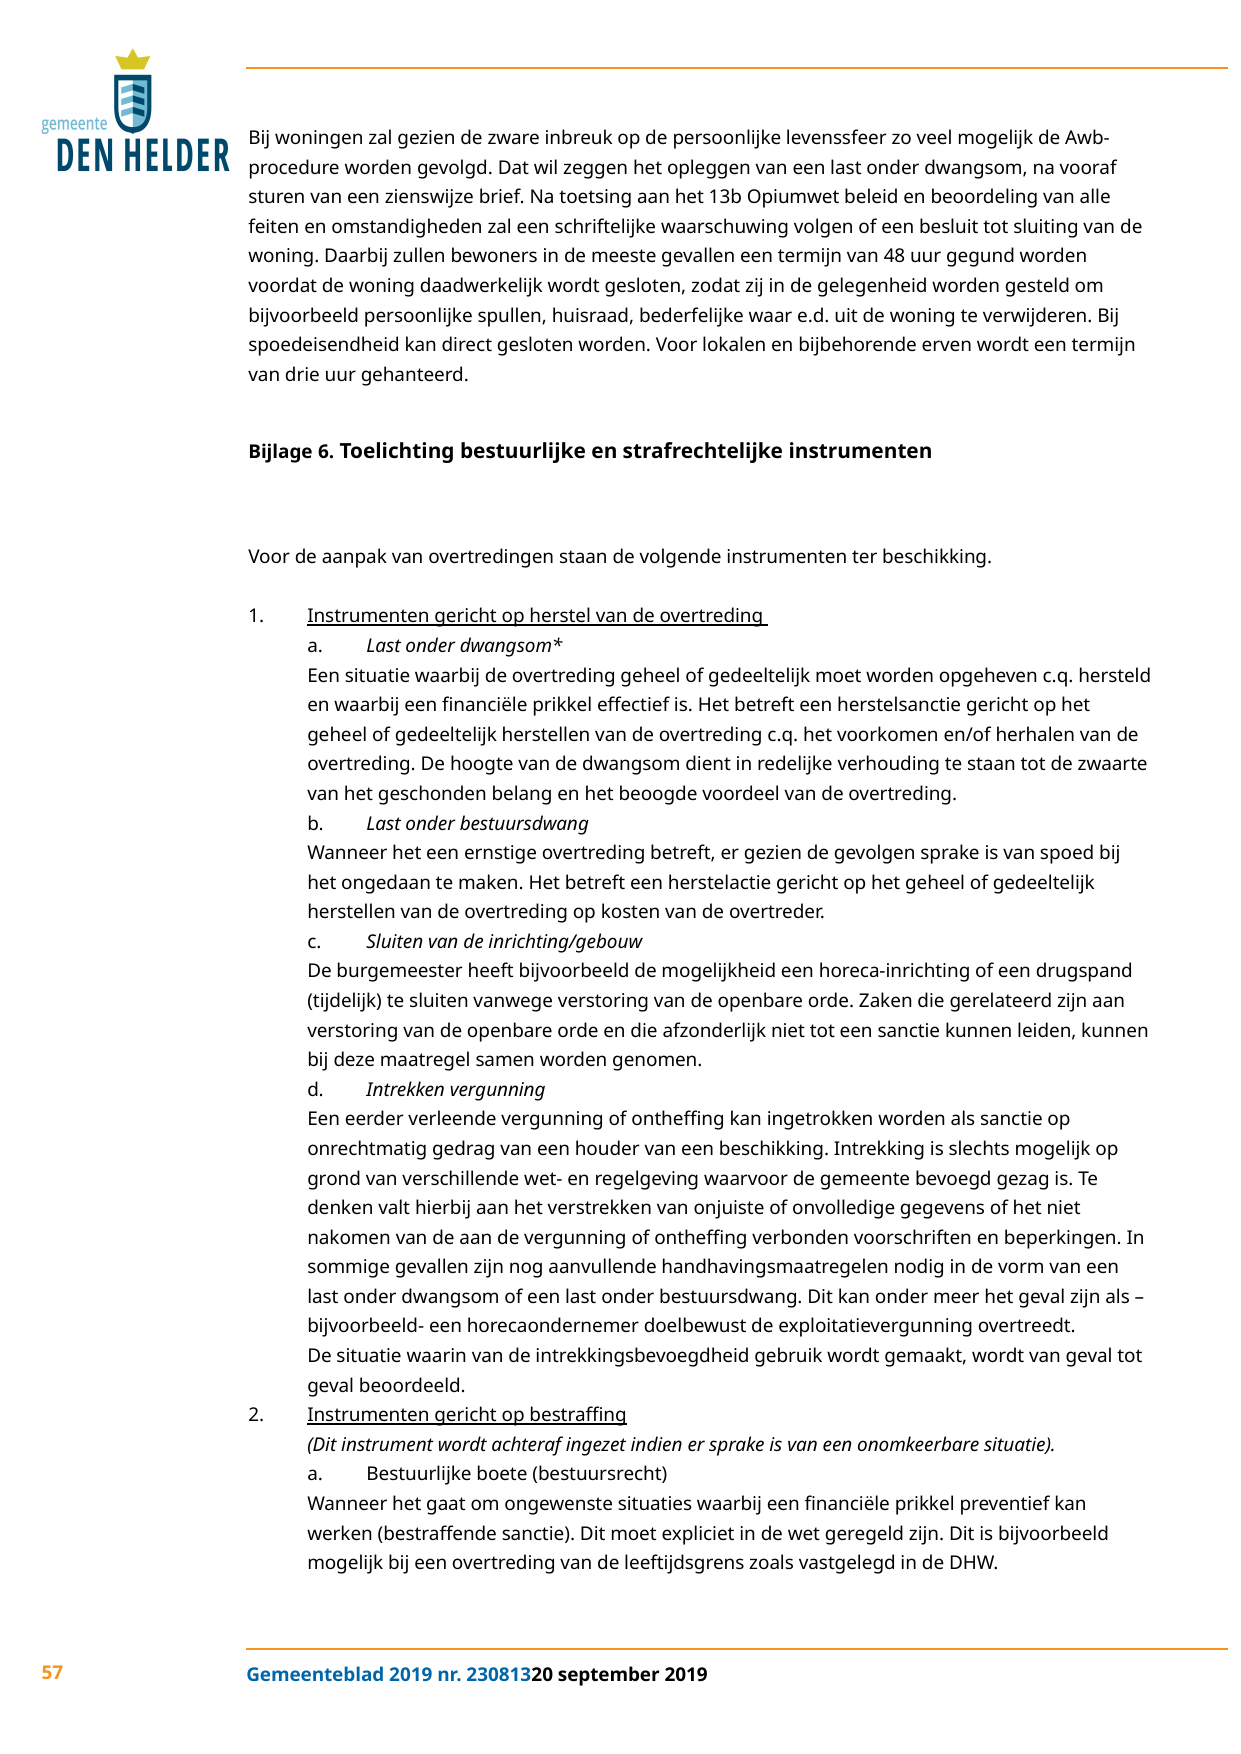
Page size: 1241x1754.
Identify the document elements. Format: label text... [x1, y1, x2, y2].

list Last onder bestuursdwang [307, 810, 1152, 836]
list Last onder dwangsom* [307, 632, 1152, 658]
picture [41, 47, 231, 172]
list Sluiten van de inrichting/gebouw [307, 928, 1152, 954]
list Een situatie waarbij de overtreding geheel of gedeeltelijk moet worden opgeheven c.q. hersteld en waarbij een financiële prikkel effectief is. Het betreft een herstelsanctie gericht op het geheel of gedeeltelijk herstellen van de overtreding c.q. het voorkomen en/of herhalen van de overtreding. De hoogte van de dwangsom dient in redelijke verhouding te staan tot de zwaarte van het geschonden belang en het beoogde voordeel van de overtreding. [248, 662, 1152, 806]
list Intrekken vergunning [307, 1076, 1152, 1102]
text Bij woningen zal gezien de zware inbreuk op de persoonlijke levenssfeer zo veel mogelijk de Awb-procedure worden gevolgd. Dat wil zeggen het opleggen van een last onder dwangsom, na vooraf sturen van een zienswijze brief. Na toetsing aan het 13b Opiumwet beleid en beoordeling van alle feiten en omstandigheden zal een schriftelijke waarschuwing volgen of een besluit tot sluiting van de woning. Daarbij zullen bewoners in de meeste gevallen een termijn van 48 uur gegund worden voordat de woning daadwerkelijk wordt gesloten, zodat zij in de gelegenheid worden gesteld om bijvoorbeeld persoonlijke spullen, huisraad, bederfelijke waar e.d. uit de woning te verwijderen. Bij spoedeisendheid kan direct gesloten worden. Voor lokalen en bijbehorende erven wordt een termijn van drie uur gehanteerd. [248, 124, 1152, 387]
list Wanneer het een ernstige overtreding betreft, er gezien de gevolgen sprake is van spoed bij het ongedaan te maken. Het betreft een herstelactie gericht op het geheel of gedeeltelijk herstellen van de overtreding op kosten van de overtreder. [248, 839, 1152, 924]
list Instrumenten gericht op herstel van de overtreding [248, 603, 1152, 628]
list Wanneer het gaat om ongewenste situaties waarbij een financiële prikkel preventief kan werken (bestraffende sanctie). Dit moet expliciet in de wet geregeld zijn. Dit is bijvoorbeeld mogelijk bij een overtreding van de leeftijdsgrens zoals vastgelegd in de DHW. [248, 1490, 1152, 1575]
picture [220, 160, 224, 172]
text Voor de aanpak van overtredingen staan de volgende instrumenten ter beschikking. [248, 543, 1152, 569]
picture [63, 144, 68, 165]
list (Dit instrument wordt achteraf ingezet indien er sprake is van een onomkeerbare situatie). [248, 1431, 1152, 1457]
list De burgemeester heeft bijvoorbeeld de mogelijkheid een horeca-inrichting of een drugspand (tijdelijk) te sluiten vanwege verstoring van de openbare orde. Zaken die gerelateerd zijn aan verstoring van de openbare orde en die afzonderlijk niet tot een sanctie kunnen leiden, kunnen bij deze maatregel samen worden genomen. [248, 958, 1152, 1072]
picture [182, 144, 187, 165]
text Bijlage 6. Toelichting bestuurlijke en strafrechtelijke instrumenten [248, 436, 1152, 465]
list Instrumenten gericht op bestraffing [248, 1401, 1152, 1427]
list De situatie waarin van de intrekkingsbevoegdheid gebruik wordt gemaakt, wordt van geval tot geval beoordeeld. [248, 1342, 1152, 1398]
picture [130, 157, 135, 172]
list Een eerder verleende vergunning of ontheffing kan ingetrokken worden als sanctie op onrechtmatig gedrag van een houder van een beschikking. Intrekking is slechts mogelijk op grond van verschillende wet- en regelgeving waarvoor de gemeente bevoegd gezag is. Te denken valt hierbij aan het verstrekken van onjuiste of onvolledige gegevens of het niet nakomen van de aan de vergunning of ontheffing verbonden voorschriften en beperkingen. In sommige gevallen zijn nog aanvullende handhavingsmaatregelen nodig in de vorm van een last onder dwangsom of een last onder bestuursdwang. Dit kan onder meer het geval zijn als – bijvoorbeeld- een horecaondernemer doelbewust de exploitatievergunning overtreedt. [248, 1106, 1152, 1338]
picture [100, 154, 106, 172]
list Bestuurlijke boete (bestuursrecht) [307, 1461, 1152, 1486]
